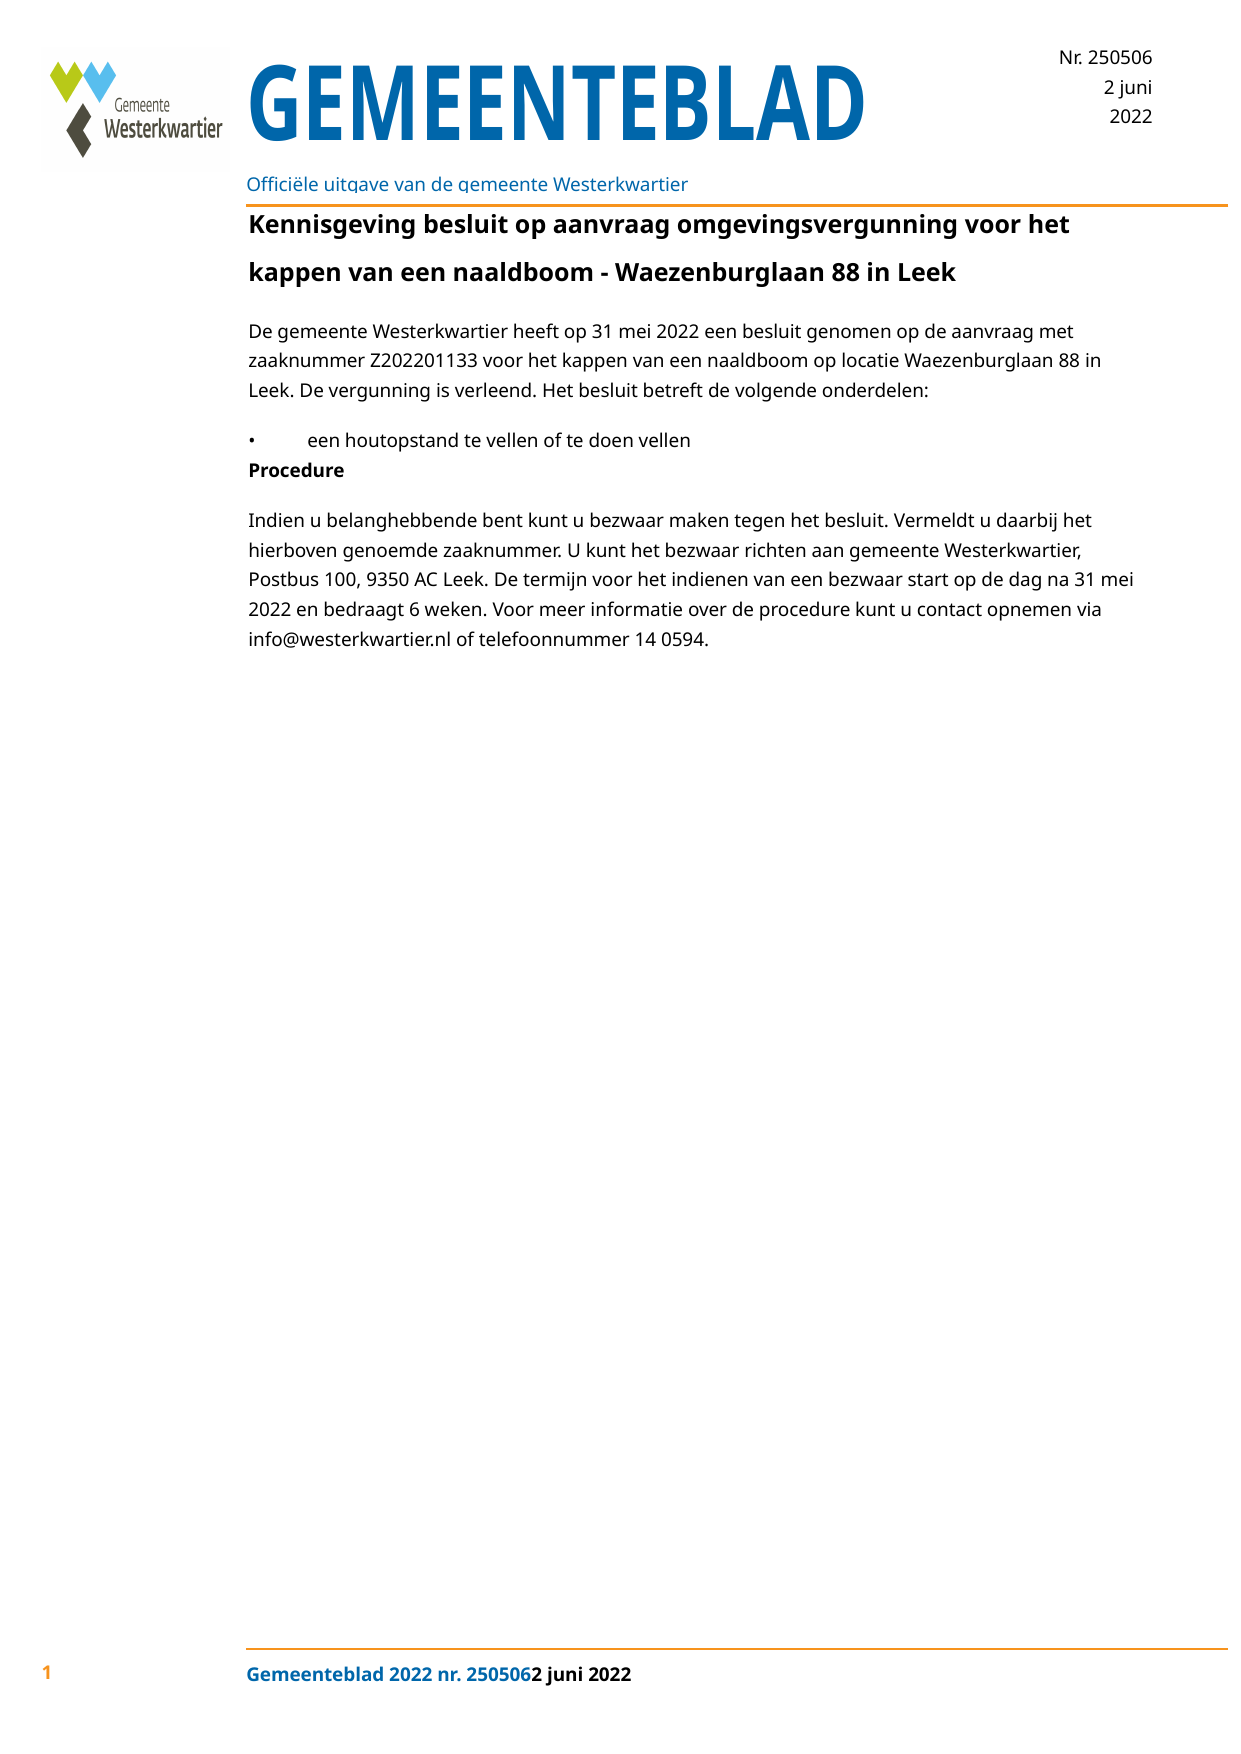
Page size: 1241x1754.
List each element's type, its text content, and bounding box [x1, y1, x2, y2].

list een houtopstand te vellen of te doen vellen [248, 427, 1152, 453]
text De gemeente Westerkwartier heeft op 31 mei 2022 een besluit genomen op de aanvraag met zaaknummer Z202201133 voor het kappen van een naaldboom op locatie Waezenburglaan 88 in Leek. De vergunning is verleend. Het besluit betreft de volgende onderdelen: [248, 318, 1152, 403]
text Indien u belanghebbende bent kunt u bezwaar maken tegen het besluit. Vermeldt u daarbij het hierboven genoemde zaaknummer. U kunt het bezwaar richten aan gemeente Westerkwartier, Postbus 100, 9350 AC Leek. De termijn voor het indienen van een bezwaar start op de dag na 31 mei 2022 en bedraagt 6 weken. Voor meer informatie over de procedure kunt u contact opnemen via info@westerkwartier.nl of telefoonnummer 14 0594. [248, 507, 1152, 652]
text Kennisgeving besluit op aanvraag omgevingsvergunning voor het kappen van een naaldboom - Waezenburglaan 88 in Leek [248, 207, 1152, 288]
text Procedure [248, 457, 1152, 483]
picture [41, 47, 231, 172]
